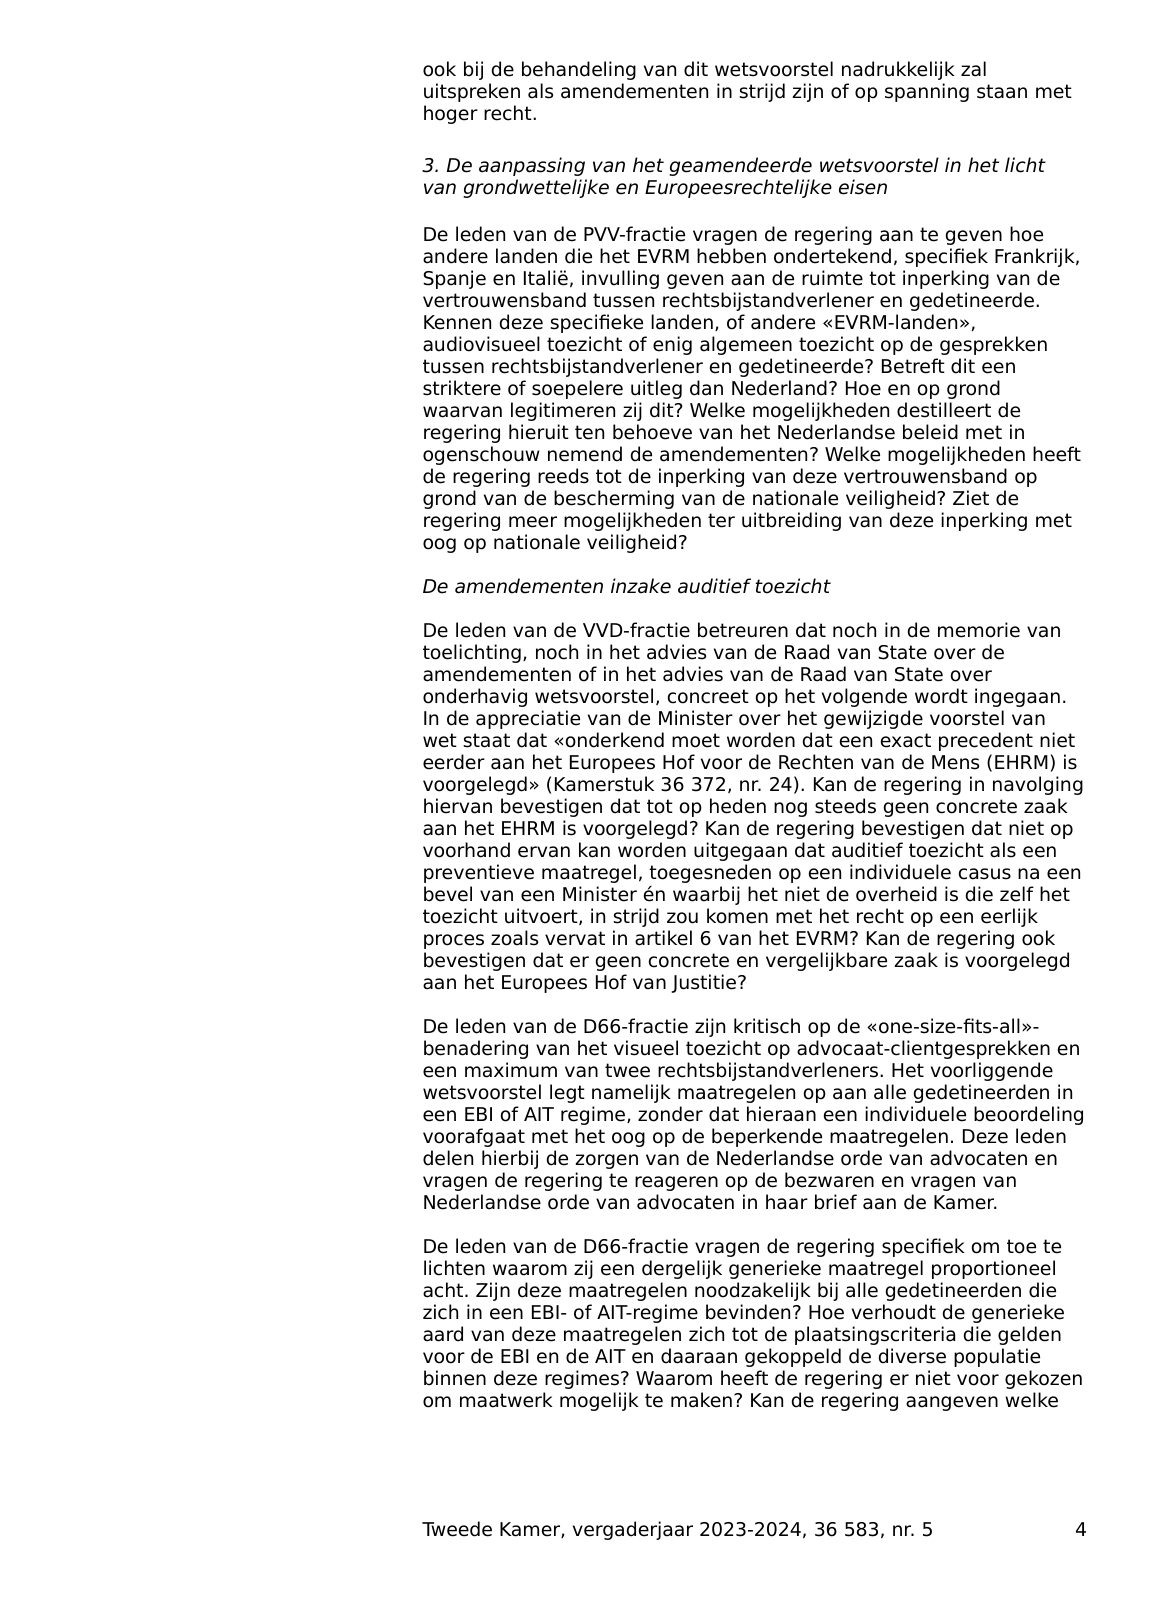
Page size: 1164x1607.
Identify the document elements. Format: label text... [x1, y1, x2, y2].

text ook bij de behandeling van dit wetsvoorstel nadrukkelijk zal uitspreken als amendementen in strijd zijn of op spanning staan met hoger recht. [422, 59, 1087, 125]
text De leden van de VVD-fractie betreuren dat noch in de memorie van toelichting, noch in het advies van de Raad van State over de amendementen of in het advies van de Raad van State over onderhavig wetsvoorstel, concreet op het volgende wordt ingegaan. In de appreciatie van de Minister over het gewijzigde voorstel van wet staat dat «onderkend moet worden dat een exact precedent niet eerder aan het Europees Hof voor de Rechten van de Mens (EHRM) is voorgelegd» (Kamerstuk 36 372, nr. 24). Kan de regering in navolging hiervan bevestigen dat tot op heden nog steeds geen concrete zaak aan het EHRM is voorgelegd? Kan de regering bevestigen dat niet op voorhand ervan kan worden uitgegaan dat auditief toezicht als een preventieve maatregel, toegesneden op een individuele casus na een bevel van een Minister én waarbij het niet de overheid is die zelf het toezicht uitvoert, in strijd zou komen met het recht op een eerlijk proces zoals vervat in artikel 6 van het EVRM? Kan de regering ook bevestigen dat er geen concrete en vergelijkbare zaak is voorgelegd aan het Europees Hof van Justitie? [422, 620, 1087, 994]
text De leden van de D66-fractie zijn kritisch op de «one-size-fits-all»-benadering van het visueel toezicht op advocaat-clientgesprekken en een maximum van twee rechtsbijstandverleners. Het voorliggende wetsvoorstel legt namelijk maatregelen op aan alle gedetineerden in een EBI of AIT regime, zonder dat hieraan een individuele beoordeling voorafgaat met het oog op de beperkende maatregelen. Deze leden delen hierbij de zorgen van de Nederlandse orde van advocaten en vragen de regering te reageren op de bezwaren en vragen van Nederlandse orde van advocaten in haar brief aan de Kamer. [422, 1016, 1087, 1214]
text De leden van de D66-fractie vragen de regering specifiek om toe te lichten waarom zij een dergelijk generieke maatregel proportioneel acht. Zijn deze maatregelen noodzakelijk bij alle gedetineerden die zich in een EBI- of AIT-regime bevinden? Hoe verhoudt de generieke aard van deze maatregelen zich tot de plaatsingscriteria die gelden voor de EBI en de AIT en daaraan gekoppeld de diverse populatie binnen deze regimes? Waarom heeft de regering er niet voor gekozen om maatwerk mogelijk te maken? Kan de regering aangeven welke [422, 1236, 1087, 1412]
subtitle De amendementen inzake auditief toezicht [422, 576, 1087, 598]
subtitle 3. De aanpassing van het geamendeerde wetsvoorstel in het licht van grondwettelijke en Europeesrechtelijke eisen [422, 155, 1087, 199]
text De leden van de PVV-fractie vragen de regering aan te geven hoe andere landen die het EVRM hebben ondertekend, specifiek Frankrijk, Spanje en Italië, invulling geven aan de ruimte tot inperking van de vertrouwensband tussen rechtsbijstandverlener en gedetineerde. Kennen deze specifieke landen, of andere «EVRM-landen», audiovisueel toezicht of enig algemeen toezicht op de gesprekken tussen rechtsbijstandverlener en gedetineerde? Betreft dit een striktere of soepelere uitleg dan Nederland? Hoe en op grond waarvan legitimeren zij dit? Welke mogelijkheden destilleert de regering hieruit ten behoeve van het Nederlandse beleid met in ogenschouw nemend de amendementen? Welke mogelijkheden heeft de regering reeds tot de inperking van deze vertrouwensband op grond van de bescherming van de nationale veiligheid? Ziet de regering meer mogelijkheden ter uitbreiding van deze inperking met oog op nationale veiligheid? [422, 224, 1087, 554]
